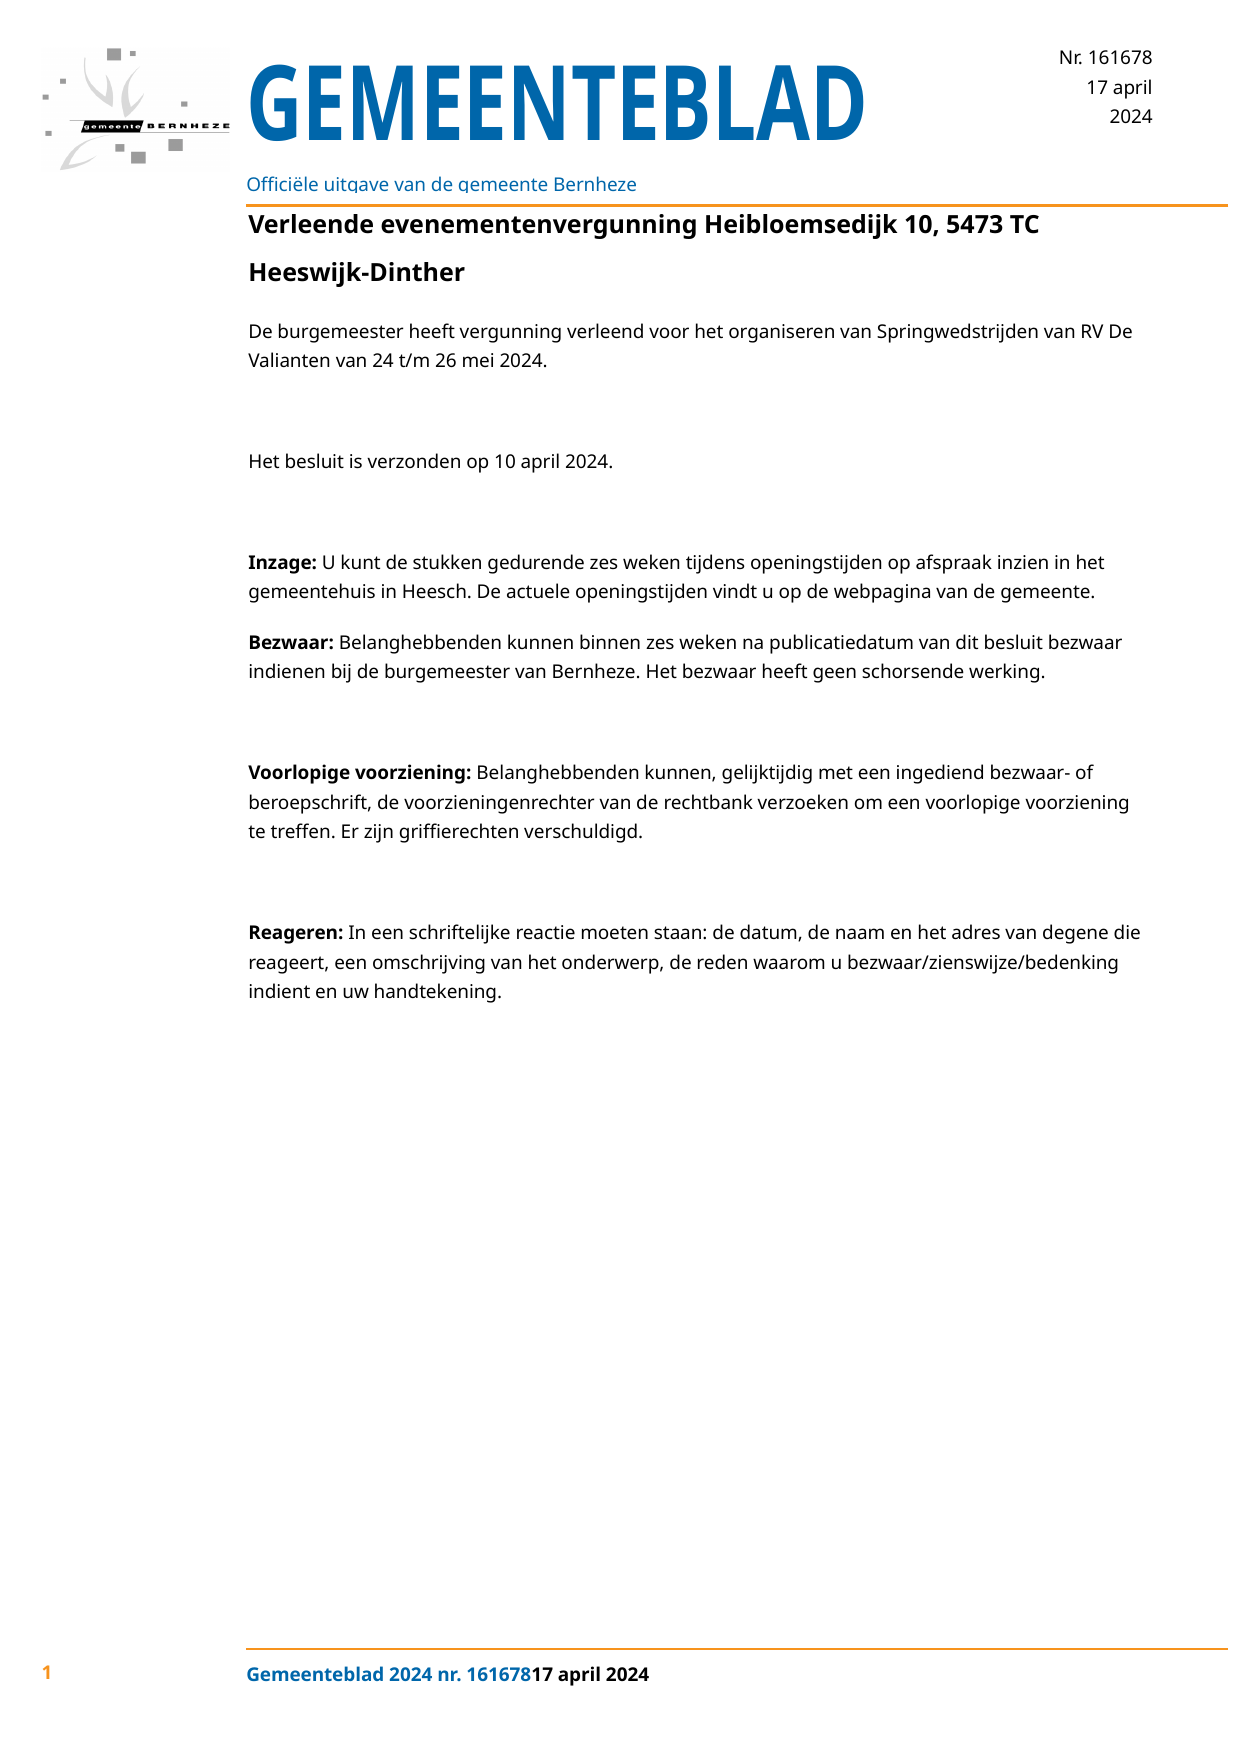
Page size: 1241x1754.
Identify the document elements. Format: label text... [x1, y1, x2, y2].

text Reageren: In een schriftelijke reactie moeten staan: de datum, de naam en het adres van degene die reageert, een omschrijving van het onderwerp, de reden waarom u bezwaar/zienswijze/bedenking indient en uw handtekening. [248, 919, 1152, 1004]
text Bezwaar: Belanghebbenden kunnen binnen zes weken na publicatiedatum van dit besluit bezwaar indienen bij de burgemeester van Bernheze. Het bezwaar heeft geen schorsende werking. [248, 629, 1152, 684]
picture [41, 47, 231, 172]
text Het besluit is verzonden op 10 april 2024. [248, 448, 1152, 474]
text Inzage: U kunt de stukken gedurende zes weken tijdens openingstijden op afspraak inzien in het gemeentehuis in Heesch. De actuele openingstijden vindt u op de webpagina van de gemeente. [248, 549, 1152, 604]
text Verleende evenementenvergunning Heibloemsedijk 10, 5473 TC Heeswijk-Dinther [248, 207, 1152, 288]
text Voorlopige voorziening: Belanghebbenden kunnen, gelijktijdig met een ingediend bezwaar- of beroepschrift, de voorzieningenrechter van de rechtbank verzoeken om een voorlopige voorziening te treffen. Er zijn griffierechten verschuldigd. [248, 759, 1152, 844]
text De burgemeester heeft vergunning verleend voor het organiseren van Springwedstrijden van RV De Valianten van 24 t/m 26 mei 2024. [248, 318, 1152, 373]
